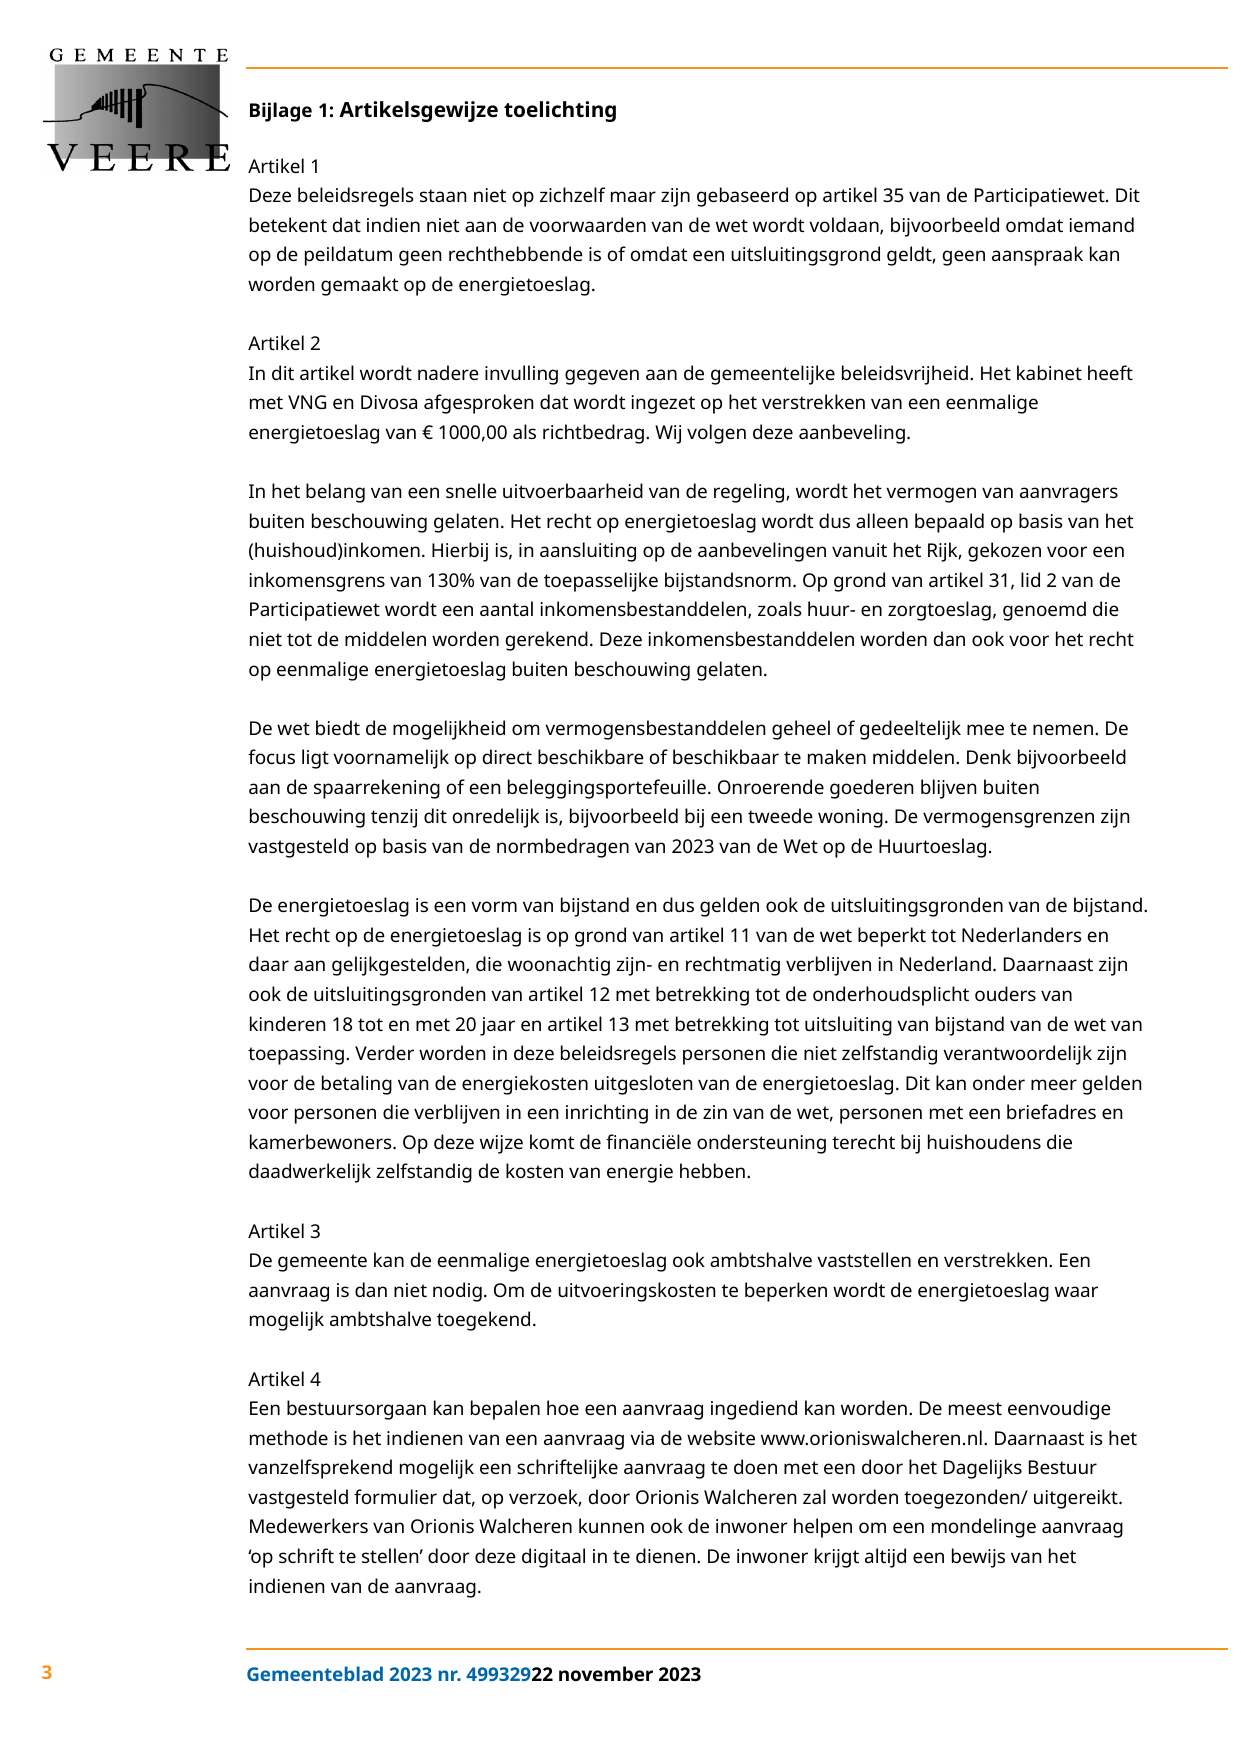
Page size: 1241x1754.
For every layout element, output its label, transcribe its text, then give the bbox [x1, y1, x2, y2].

text Bijlage 1: Artikelsgewijze toelichting [248, 95, 1152, 123]
text Artikel 1 [248, 153, 1152, 179]
text In het belang van een snelle uitvoerbaarheid van de regeling, wordt het vermogen van aanvragers buiten beschouwing gelaten. Het recht op energietoeslag wordt dus alleen bepaald op basis van het (huishoud)inkomen. Hierbij is, in aansluiting op de aanbevelingen vanuit het Rijk, gekozen voor een inkomensgrens van 130% van de toepasselijke bijstandsnorm. Op grond van artikel 31, lid 2 van de Participatiewet wordt een aantal inkomensbestanddelen, zoals huur- en zorgtoeslag, genoemd die niet tot de middelen worden gerekend. Deze inkomensbestanddelen worden dan ook voor het recht op eenmalige energietoeslag buiten beschouwing gelaten. [248, 478, 1152, 682]
text In dit artikel wordt nadere invulling gegeven aan de gemeentelijke beleidsvrijheid. Het kabinet heeft met VNG en Divosa afgesproken dat wordt ingezet op het verstrekken van een eenmalige energietoeslag van € 1000,00 als richtbedrag. Wij volgen deze aanbeveling. [248, 360, 1152, 445]
text Artikel 2 [248, 330, 1152, 356]
text De gemeente kan de eenmalige energietoeslag ook ambtshalve vaststellen en verstrekken. Een aanvraag is dan niet nodig. Om de uitvoeringskosten te beperken wordt de energietoeslag waar mogelijk ambtshalve toegekend. [248, 1247, 1152, 1332]
text De energietoeslag is een vorm van bijstand en dus gelden ook de uitsluitingsgronden van de bijstand. Het recht op de energietoeslag is op grond van artikel 11 van de wet beperkt tot Nederlanders en daar aan gelijkgestelden, die woonachtig zijn- en rechtmatig verblijven in Nederland. Daarnaast zijn ook de uitsluitingsgronden van artikel 12 met betrekking tot de onderhoudsplicht ouders van kinderen 18 tot en met 20 jaar en artikel 13 met betrekking tot uitsluiting van bijstand van de wet van toepassing. Verder worden in deze beleidsregels personen die niet zelfstandig verantwoordelijk zijn voor de betaling van de energiekosten uitgesloten van de energietoeslag. Dit kan onder meer gelden voor personen die verblijven in een inrichting in de zin van de wet, personen met een briefadres en kamerbewoners. Op deze wijze komt de financiële ondersteuning terecht bij huishoudens die daadwerkelijk zelfstandig de kosten van energie hebben. [248, 892, 1152, 1184]
text De wet biedt de mogelijkheid om vermogensbestanddelen geheel of gedeeltelijk mee te nemen. De focus ligt voornamelijk op direct beschikbare of beschikbaar te maken middelen. Denk bijvoorbeeld aan de spaarrekening of een beleggingsportefeuille. Onroerende goederen blijven buiten beschouwing tenzij dit onredelijk is, bijvoorbeeld bij een tweede woning. De vermogensgrenzen zijn vastgesteld op basis van de normbedragen van 2023 van de Wet op de Huurtoeslag. [248, 715, 1152, 859]
text Artikel 4 [248, 1366, 1152, 1392]
picture [41, 47, 231, 172]
text Artikel 3 [248, 1218, 1152, 1244]
text Een bestuursorgaan kan bepalen hoe een aanvraag ingediend kan worden. De meest eenvoudige methode is het indienen van een aanvraag via de website www.orioniswalcheren.nl. Daarnaast is het vanzelfsprekend mogelijk een schriftelijke aanvraag te doen met een door het Dagelijks Bestuur vastgesteld formulier dat, op verzoek, door Orionis Walcheren zal worden toegezonden/ uitgereikt. Medewerkers van Orionis Walcheren kunnen ook de inwoner helpen om een mondelinge aanvraag ‘op schrift te stellen’ door deze digitaal in te dienen. De inwoner krijgt altijd een bewijs van het indienen van de aanvraag. [248, 1395, 1152, 1599]
text Deze beleidsregels staan niet op zichzelf maar zijn gebaseerd op artikel 35 van de Participatiewet. Dit betekent dat indien niet aan de voorwaarden van de wet wordt voldaan, bijvoorbeeld omdat iemand op de peildatum geen rechthebbende is of omdat een uitsluitingsgrond geldt, geen aanspraak kan worden gemaakt op de energietoeslag. [248, 182, 1152, 297]
